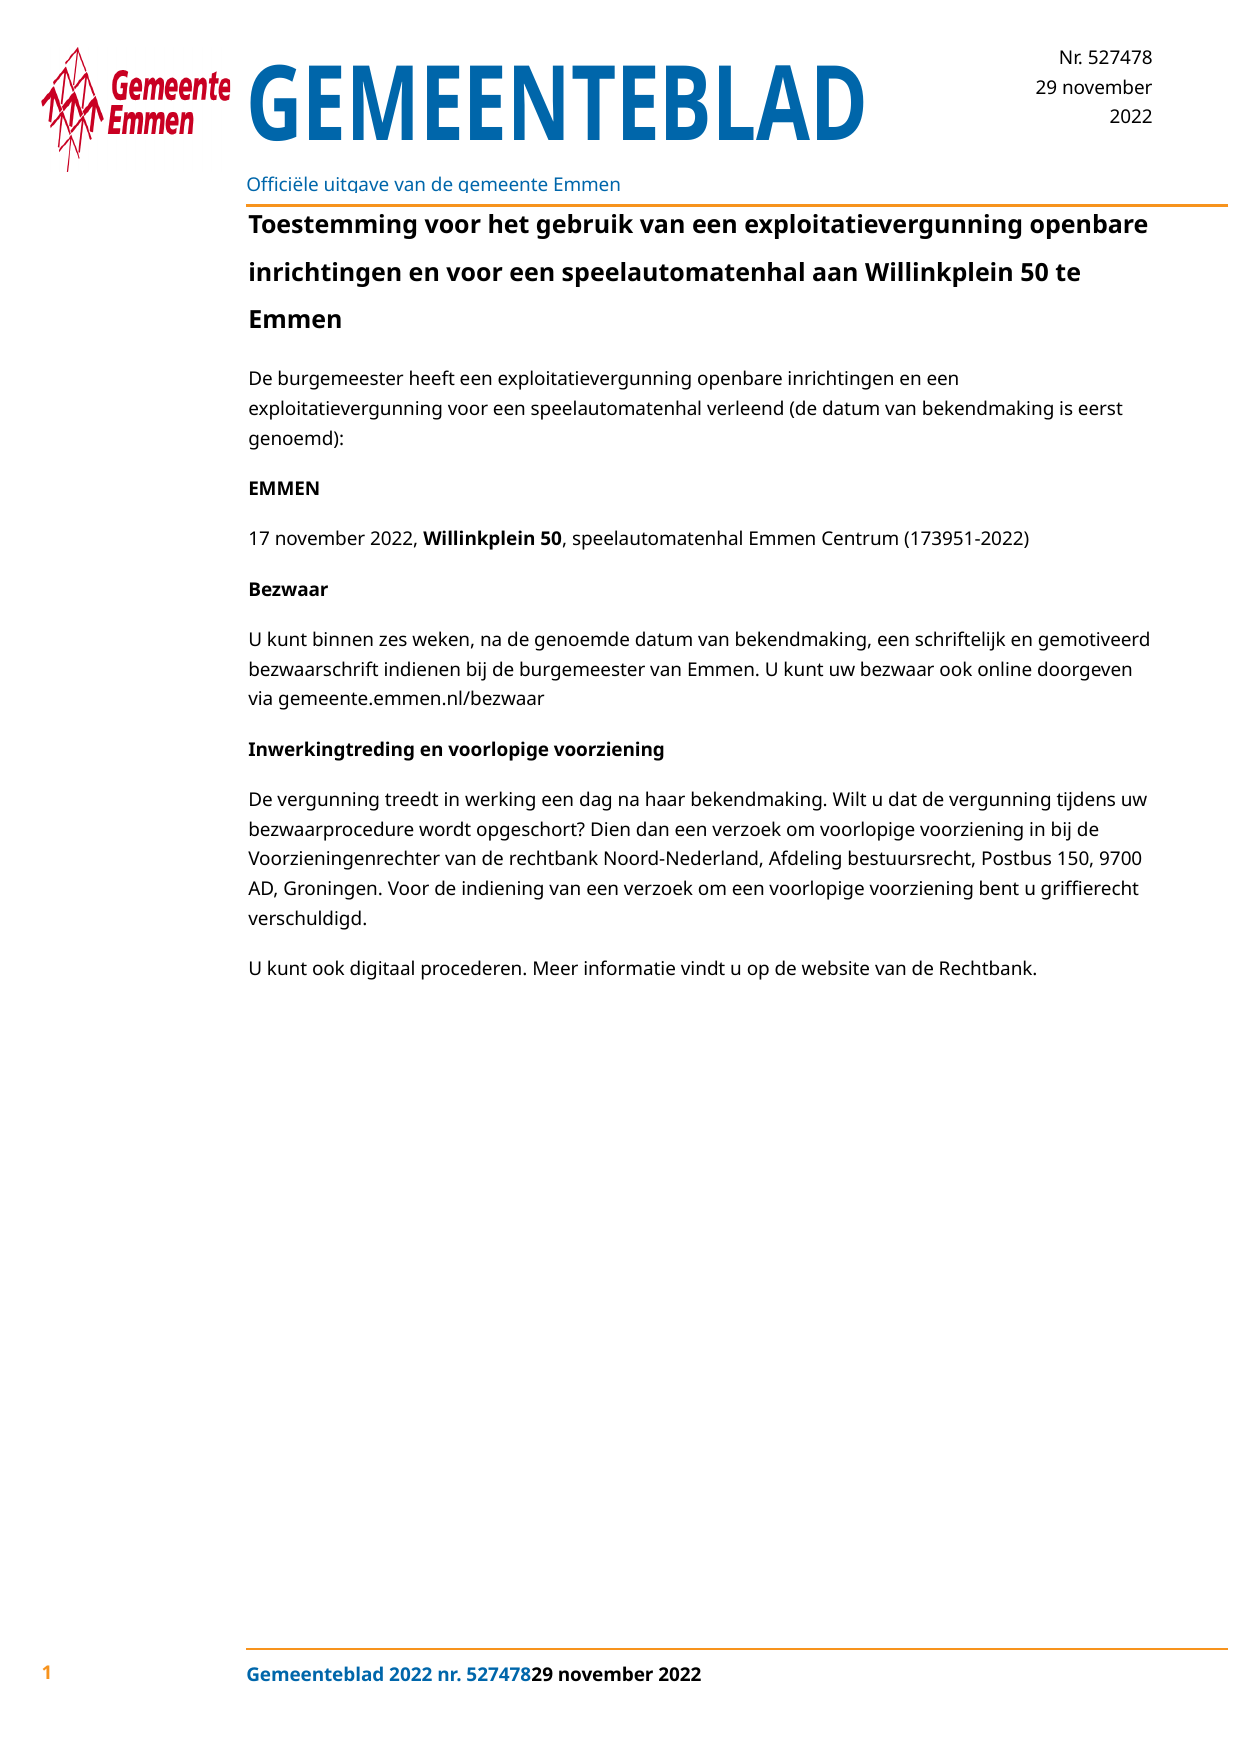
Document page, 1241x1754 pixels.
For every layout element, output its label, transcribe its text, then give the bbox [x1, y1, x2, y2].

text U kunt binnen zes weken, na de genoemde datum van bekendmaking, een schriftelijk en gemotiveerd bezwaarschrift indienen bij de burgemeester van Emmen. U kunt uw bezwaar ook online doorgeven via gemeente.emmen.nl/bezwaar [248, 626, 1152, 711]
text De burgemeester heeft een exploitatievergunning openbare inrichtingen en een exploitatievergunning voor een speelautomatenhal verleend (de datum van bekendmaking is eerst genoemd): [248, 366, 1152, 450]
text Bezwaar [248, 576, 1152, 602]
text De vergunning treedt in werking een dag na haar bekendmaking. Wilt u dat de vergunning tijdens uw bezwaarprocedure wordt opgeschort? Dien dan een verzoek om voorlopige voorziening in bij de Voorzieningenrechter van de rechtbank Noord-Nederland, Afdeling bestuursrecht, Postbus 150, 9700 AD, Groningen. Voor de indiening van een verzoek om een voorlopige voorziening bent u griffierecht verschuldigd. [248, 786, 1152, 930]
text EMMEN [248, 475, 1152, 501]
picture [41, 47, 231, 172]
text Inwerkingtreding en voorlopige voorziening [248, 736, 1152, 762]
text 17 november 2022, Willinkplein 50, speelautomatenhal Emmen Centrum (173951-2022) [248, 526, 1152, 551]
text Toestemming voor het gebruik van een exploitatievergunning openbare inrichtingen en voor een speelautomatenhal aan Willinkplein 50 te Emmen [248, 207, 1152, 336]
text U kunt ook digitaal procederen. Meer informatie vindt u op de website van de Rechtbank. [248, 955, 1152, 981]
